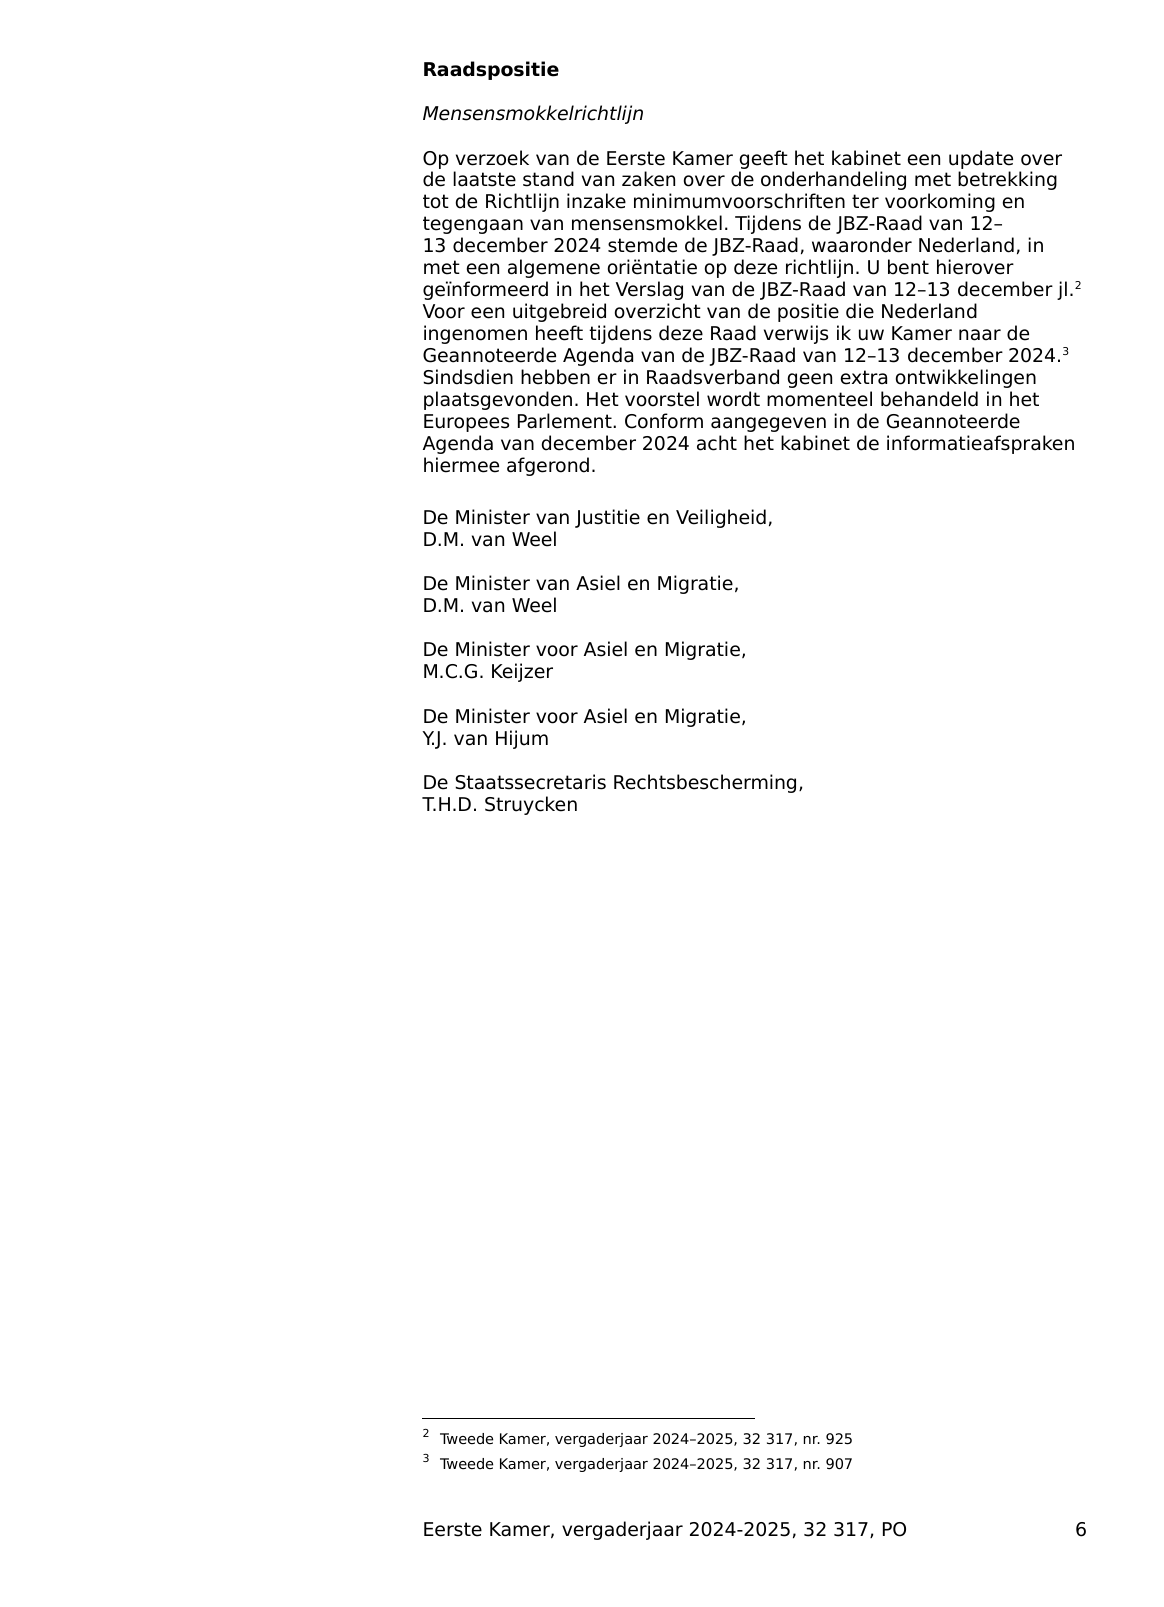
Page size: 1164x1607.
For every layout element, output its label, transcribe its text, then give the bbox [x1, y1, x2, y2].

subtitle Mensensmokkelrichtlijn [422, 103, 1087, 125]
text De Minister van Justitie en Veiligheid, D.M. van Weel [422, 507, 1087, 551]
subtitle Raadspositie [422, 59, 1087, 81]
text De Minister voor Asiel en Migratie, M.C.G. Keijzer [422, 639, 1087, 683]
text Tweede Kamer, vergaderjaar 2024–2025, 32 317, nr. 925 [422, 1427, 1087, 1449]
text Tweede Kamer, vergaderjaar 2024–2025, 32 317, nr. 907 [422, 1452, 1087, 1474]
text Op verzoek van de Eerste Kamer geeft het kabinet een update over de laatste stand van zaken over de onderhandeling met betrekking tot de Richtlijn inzake minimumvoorschriften ter voorkoming en tegengaan van mensensmokkel. Tijdens de JBZ-Raad van 12–13 december 2024 stemde de JBZ-Raad, waaronder Nederland, in met een algemene oriëntatie op deze richtlijn. U bent hierover geïnformeerd in het Verslag van de JBZ-Raad van 12–13 december jl. Voor een uitgebreid overzicht van de positie die Nederland ingenomen heeft tijdens deze Raad verwijs ik uw Kamer naar de Geannoteerde Agenda van de JBZ-Raad van 12–13 december 2024. Sindsdien hebben er in Raadsverband geen extra ontwikkelingen plaatsgevonden. Het voorstel wordt momenteel behandeld in het Europees Parlement. Conform aangegeven in de Geannoteerde Agenda van december 2024 acht het kabinet de informatieafspraken hiermee afgerond. [422, 147, 1087, 477]
text De Staatssecretaris Rechtsbescherming, T.H.D. Struycken [422, 772, 1087, 816]
text De Minister van Asiel en Migratie, D.M. van Weel [422, 573, 1087, 617]
text De Minister voor Asiel en Migratie, Y.J. van Hijum [422, 706, 1087, 749]
